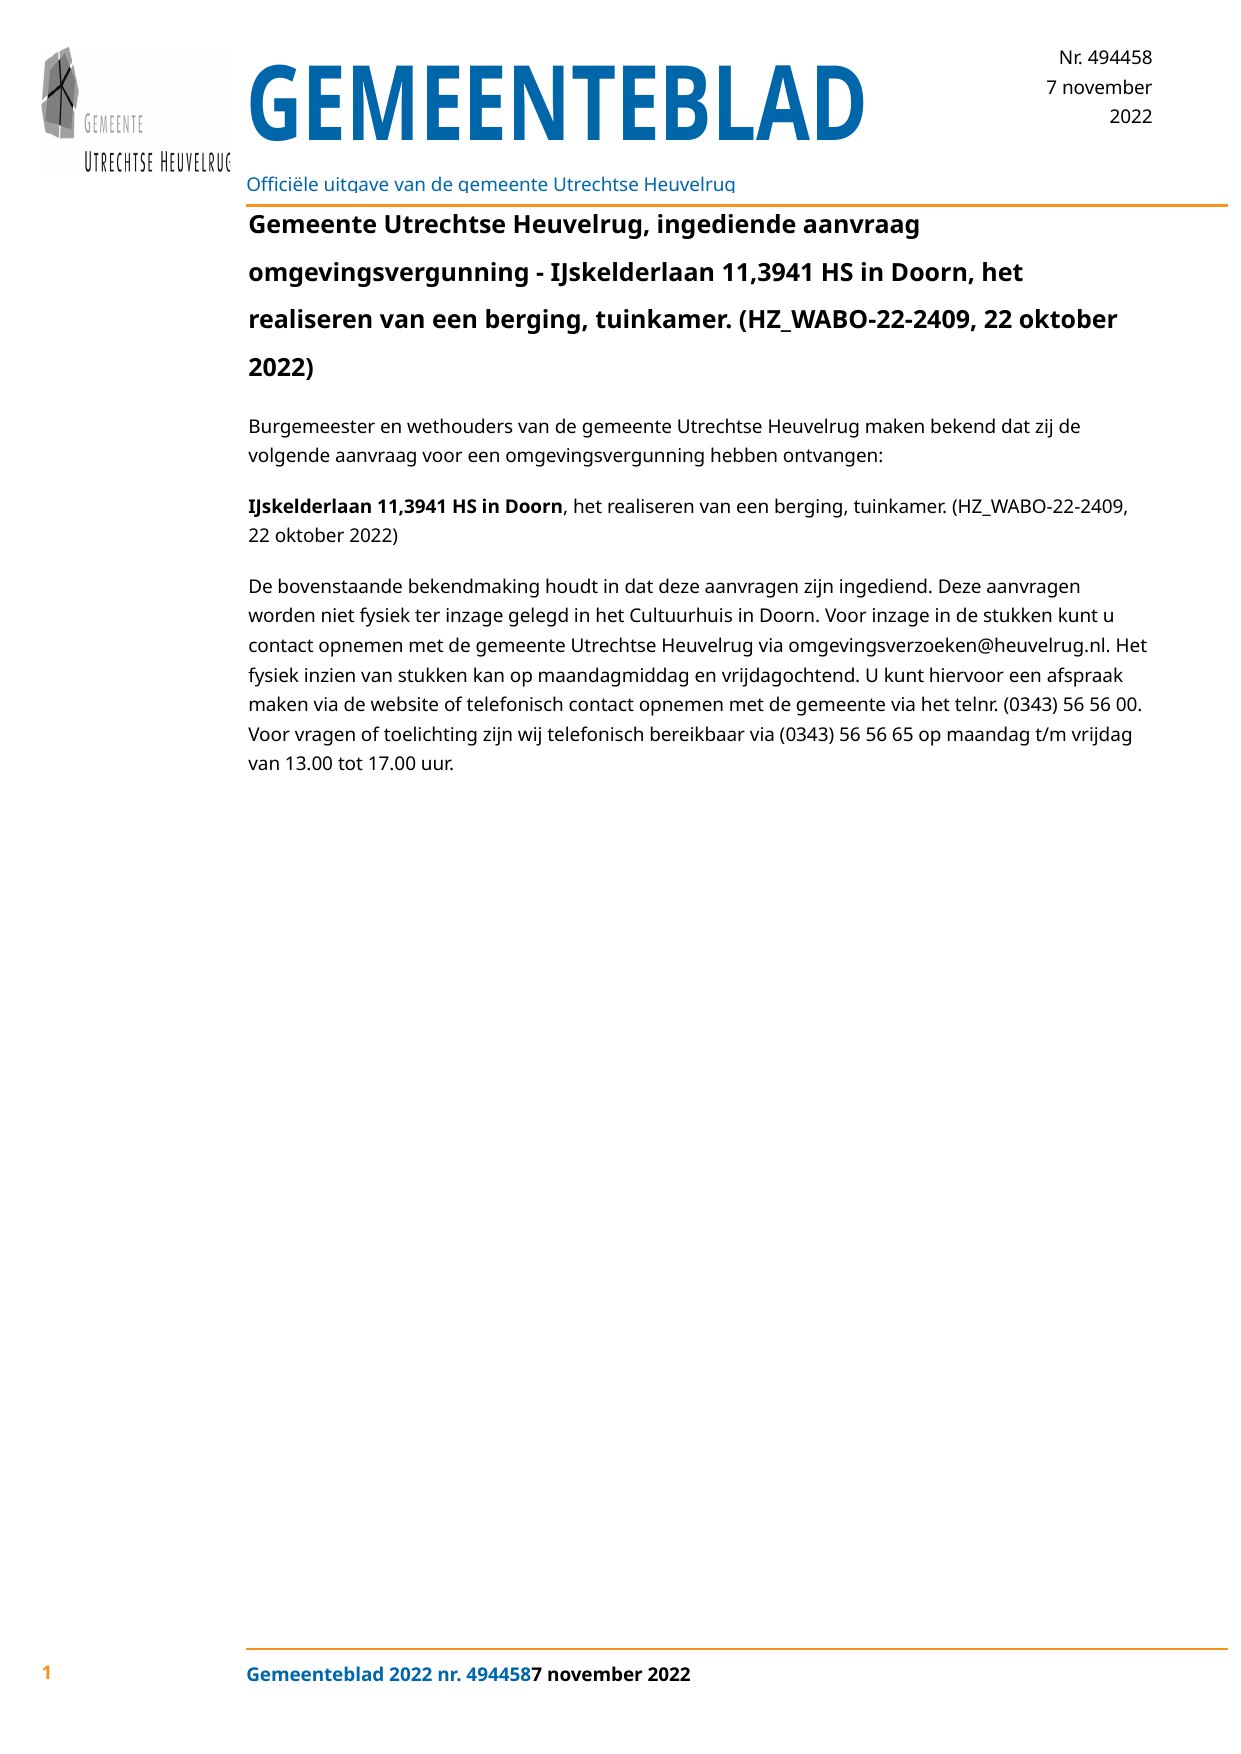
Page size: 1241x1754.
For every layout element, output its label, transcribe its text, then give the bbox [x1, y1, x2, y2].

text Gemeente Utrechtse Heuvelrug, ingediende aanvraag omgevingsvergunning - IJskelderlaan 11,3941 HS in Doorn, het realiseren van een berging, tuinkamer. (HZ_WABO-22-2409, 22 oktober 2022) [248, 207, 1152, 384]
text Burgemeester en wethouders van de gemeente Utrechtse Heuvelrug maken bekend dat zij de volgende aanvraag voor een omgevingsvergunning hebben ontvangen: [248, 413, 1152, 468]
picture [41, 47, 231, 172]
text IJskelderlaan 11,3941 HS in Doorn, het realiseren van een berging, tuinkamer. (HZ_WABO-22-2409, 22 oktober 2022) [248, 493, 1152, 548]
text De bovenstaande bekendmaking houdt in dat deze aanvragen zijn ingediend. Deze aanvragen worden niet fysiek ter inzage gelegd in het Cultuurhuis in Doorn. Voor inzage in de stukken kunt u contact opnemen met de gemeente Utrechtse Heuvelrug via omgevingsverzoeken@heuvelrug.nl. Het fysiek inzien van stukken kan op maandagmiddag en vrijdagochtend. U kunt hiervoor een afspraak maken via de website of telefonisch contact opnemen met de gemeente via het telnr. (0343) 56 56 00. Voor vragen of toelichting zijn wij telefonisch bereikbaar via (0343) 56 56 65 op maandag t/m vrijdag van 13.00 tot 17.00 uur. [248, 573, 1152, 776]
